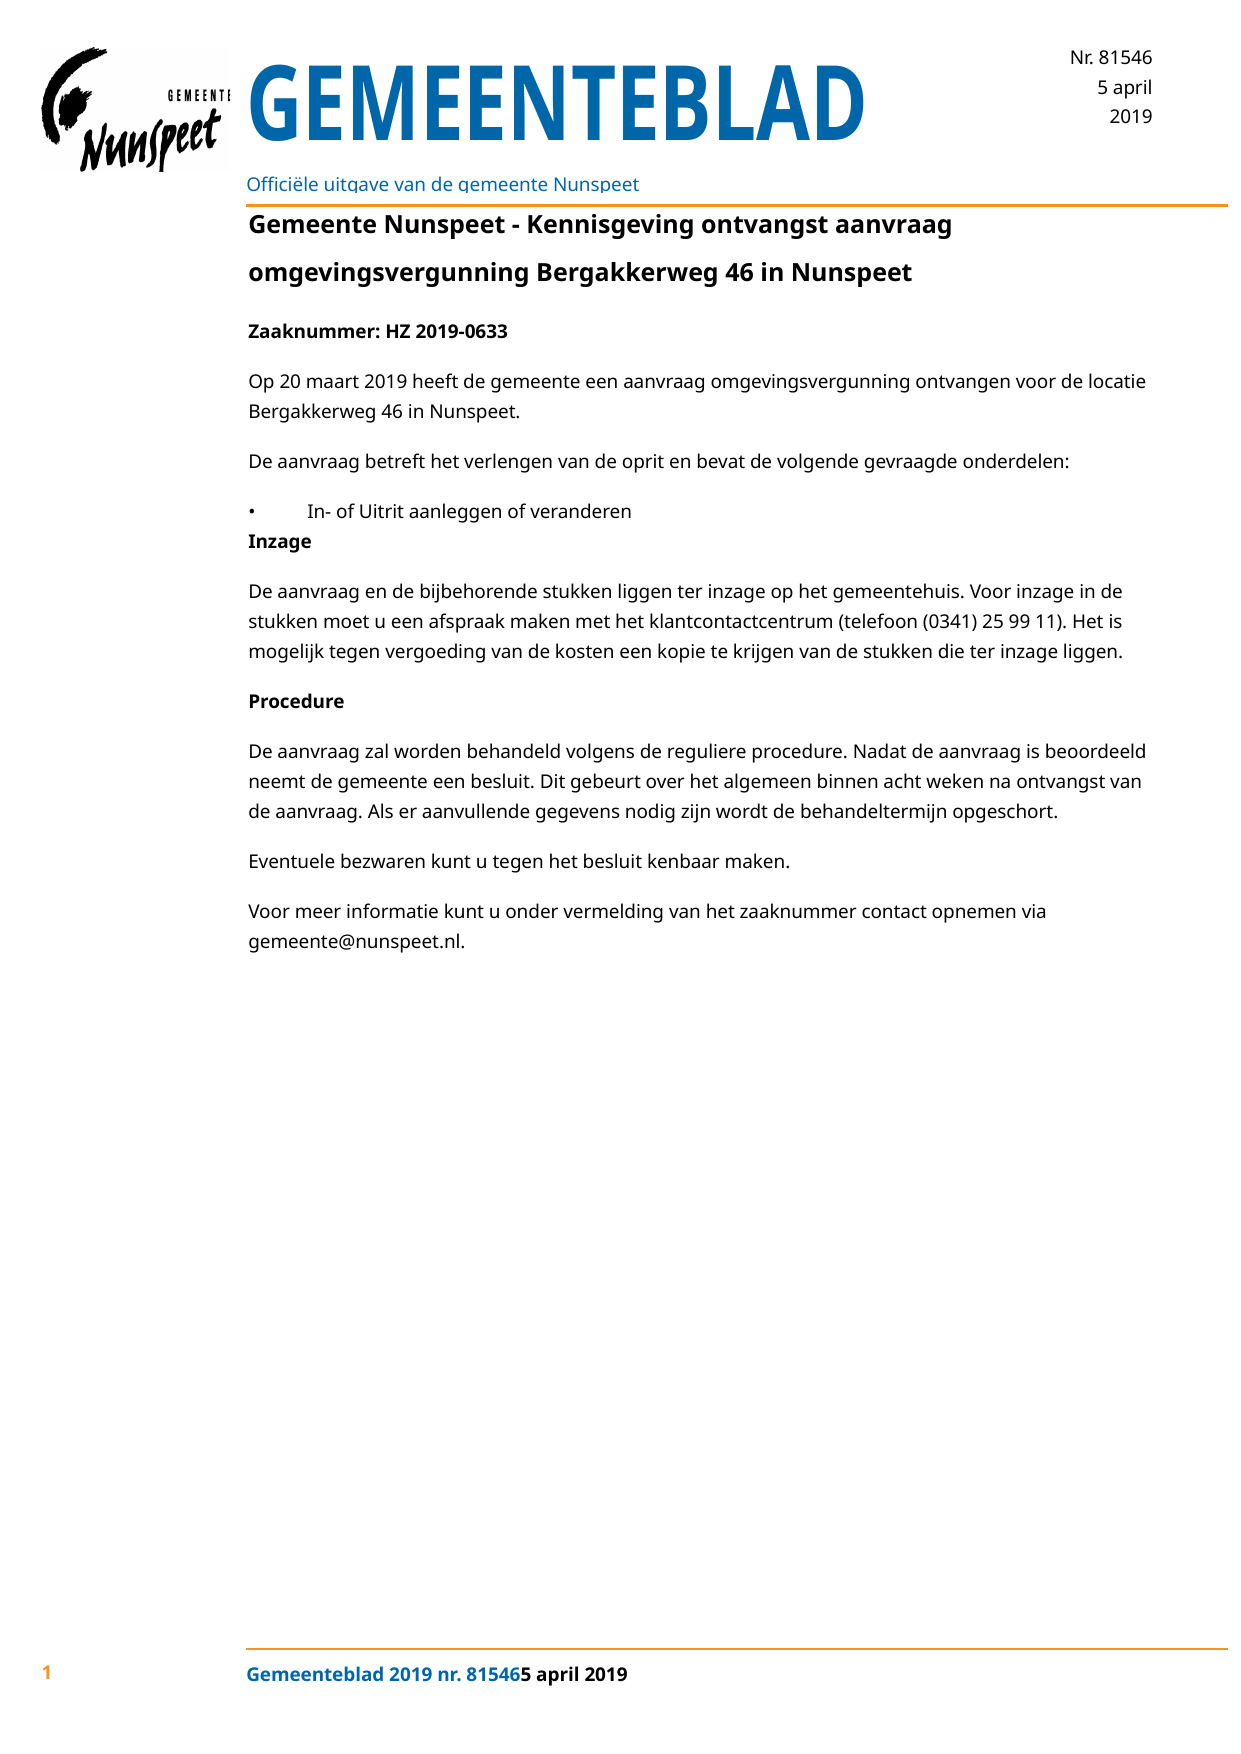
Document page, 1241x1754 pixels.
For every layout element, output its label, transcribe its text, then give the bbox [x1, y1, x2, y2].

text De aanvraag en de bijbehorende stukken liggen ter inzage op het gemeentehuis. Voor inzage in de stukken moet u een afspraak maken met het klantcontactcentrum (telefoon (0341) 25 99 11). Het is mogelijk tegen vergoeding van de kosten een kopie te krijgen van de stukken die ter inzage liggen. [248, 579, 1152, 664]
text Eventuele bezwaren kunt u tegen het besluit kenbaar maken. [248, 848, 1152, 874]
text De aanvraag zal worden behandeld volgens de reguliere procedure. Nadat de aanvraag is beoordeeld neemt de gemeente een besluit. Dit gebeurt over het algemeen binnen acht weken na ontvangst van de aanvraag. Als er aanvullende gegevens nodig zijn wordt de behandeltermijn opgeschort. [248, 739, 1152, 824]
text Procedure [248, 688, 1152, 714]
list In- of Uitrit aanleggen of veranderen [248, 499, 1152, 524]
text Zaaknummer: HZ 2019-0633 [248, 318, 1152, 344]
text Gemeente Nunspeet - Kennisgeving ontvangst aanvraag omgevingsvergunning Bergakkerweg 46 in Nunspeet [248, 207, 1152, 288]
text Inzage [248, 528, 1152, 554]
text Op 20 maart 2019 heeft de gemeente een aanvraag omgevingsvergunning ontvangen voor de locatie Bergakkerweg 46 in Nunspeet. [248, 368, 1152, 424]
text Voor meer informatie kunt u onder vermelding van het zaaknummer contact opnemen via gemeente@nunspeet.nl. [248, 899, 1152, 954]
text De aanvraag betreft het verlengen van de oprit en bevat de volgende gevraagde onderdelen: [248, 448, 1152, 474]
picture [41, 47, 231, 172]
